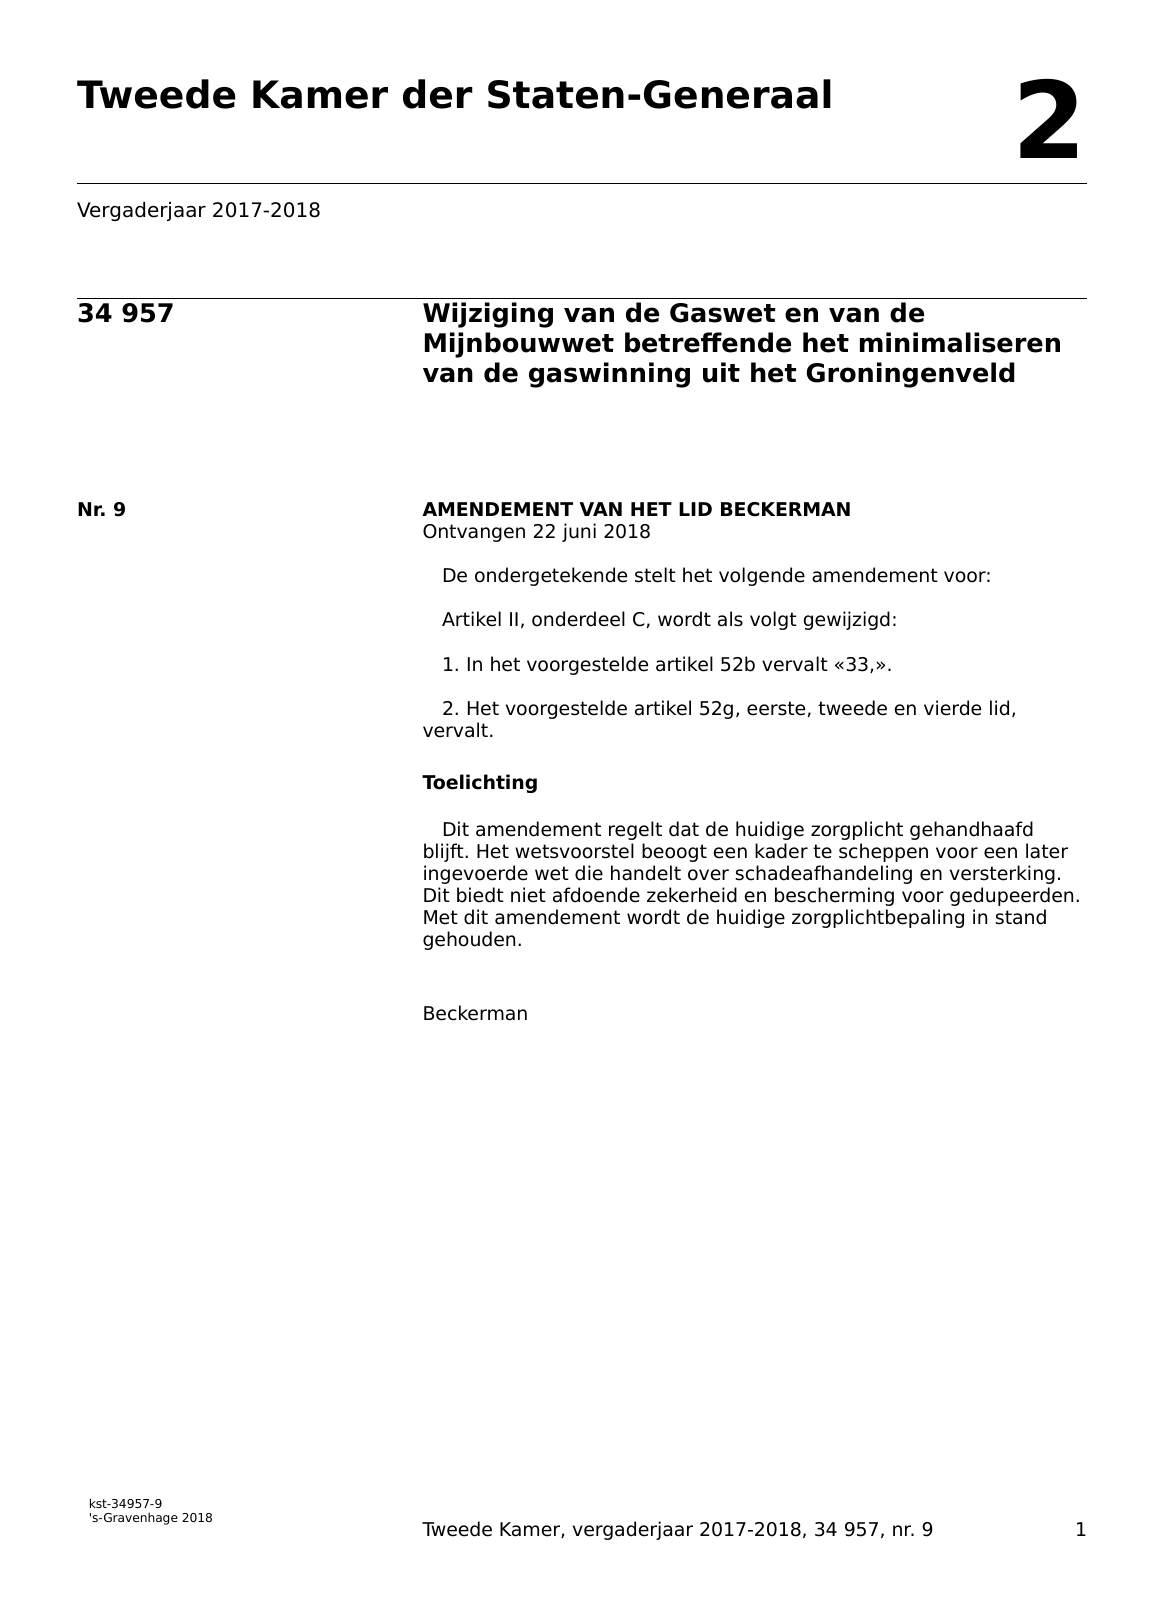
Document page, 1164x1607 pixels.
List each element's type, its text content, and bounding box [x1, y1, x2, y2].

table_header Tweede Kamer der Staten-Generaal [77, 59, 886, 183]
subtitle 34 957 Wijziging van de Gaswet en van de Mijnbouwwet betreffende het minimaliseren van de gaswinning uit het Groningenveld [77, 299, 1087, 388]
text Artikel II, onderdeel C, wordt als volgt gewijzigd: [422, 609, 1087, 631]
text 1. In het voorgestelde artikel 52b vervalt «33,». [422, 653, 1087, 676]
text 2. Het voorgestelde artikel 52g, eerste, tweede en vierde lid, vervalt. [422, 698, 1087, 742]
text 's-Gravenhage 2018 [88, 1511, 323, 1525]
text Beckerman [422, 981, 1087, 1024]
text Dit amendement regelt dat de huidige zorgplicht gehandhaafd blijft. Het wetsvoorstel beoogt een kader te scheppen voor een later ingevoerde wet die handelt over schadeafhandeling en versterking. Dit biedt niet afdoende zekerheid en bescherming voor gedupeerden. Met dit amendement wordt de huidige zorgplichtbepaling in stand gehouden. [422, 819, 1087, 951]
text De ondergetekende stelt het volgende amendement voor: [422, 565, 1087, 587]
subtitle Nr. 9 AMENDEMENT VAN HET LID BECKERMAN [77, 499, 1087, 521]
table_cell Vergaderjaar 2017-2018 [77, 184, 1087, 298]
text kst-34957-9 [88, 1497, 323, 1511]
subtitle Toelichting [422, 772, 1087, 794]
table_header 2 [886, 59, 1087, 183]
text Ontvangen 22 juni 2018 [422, 521, 1087, 543]
